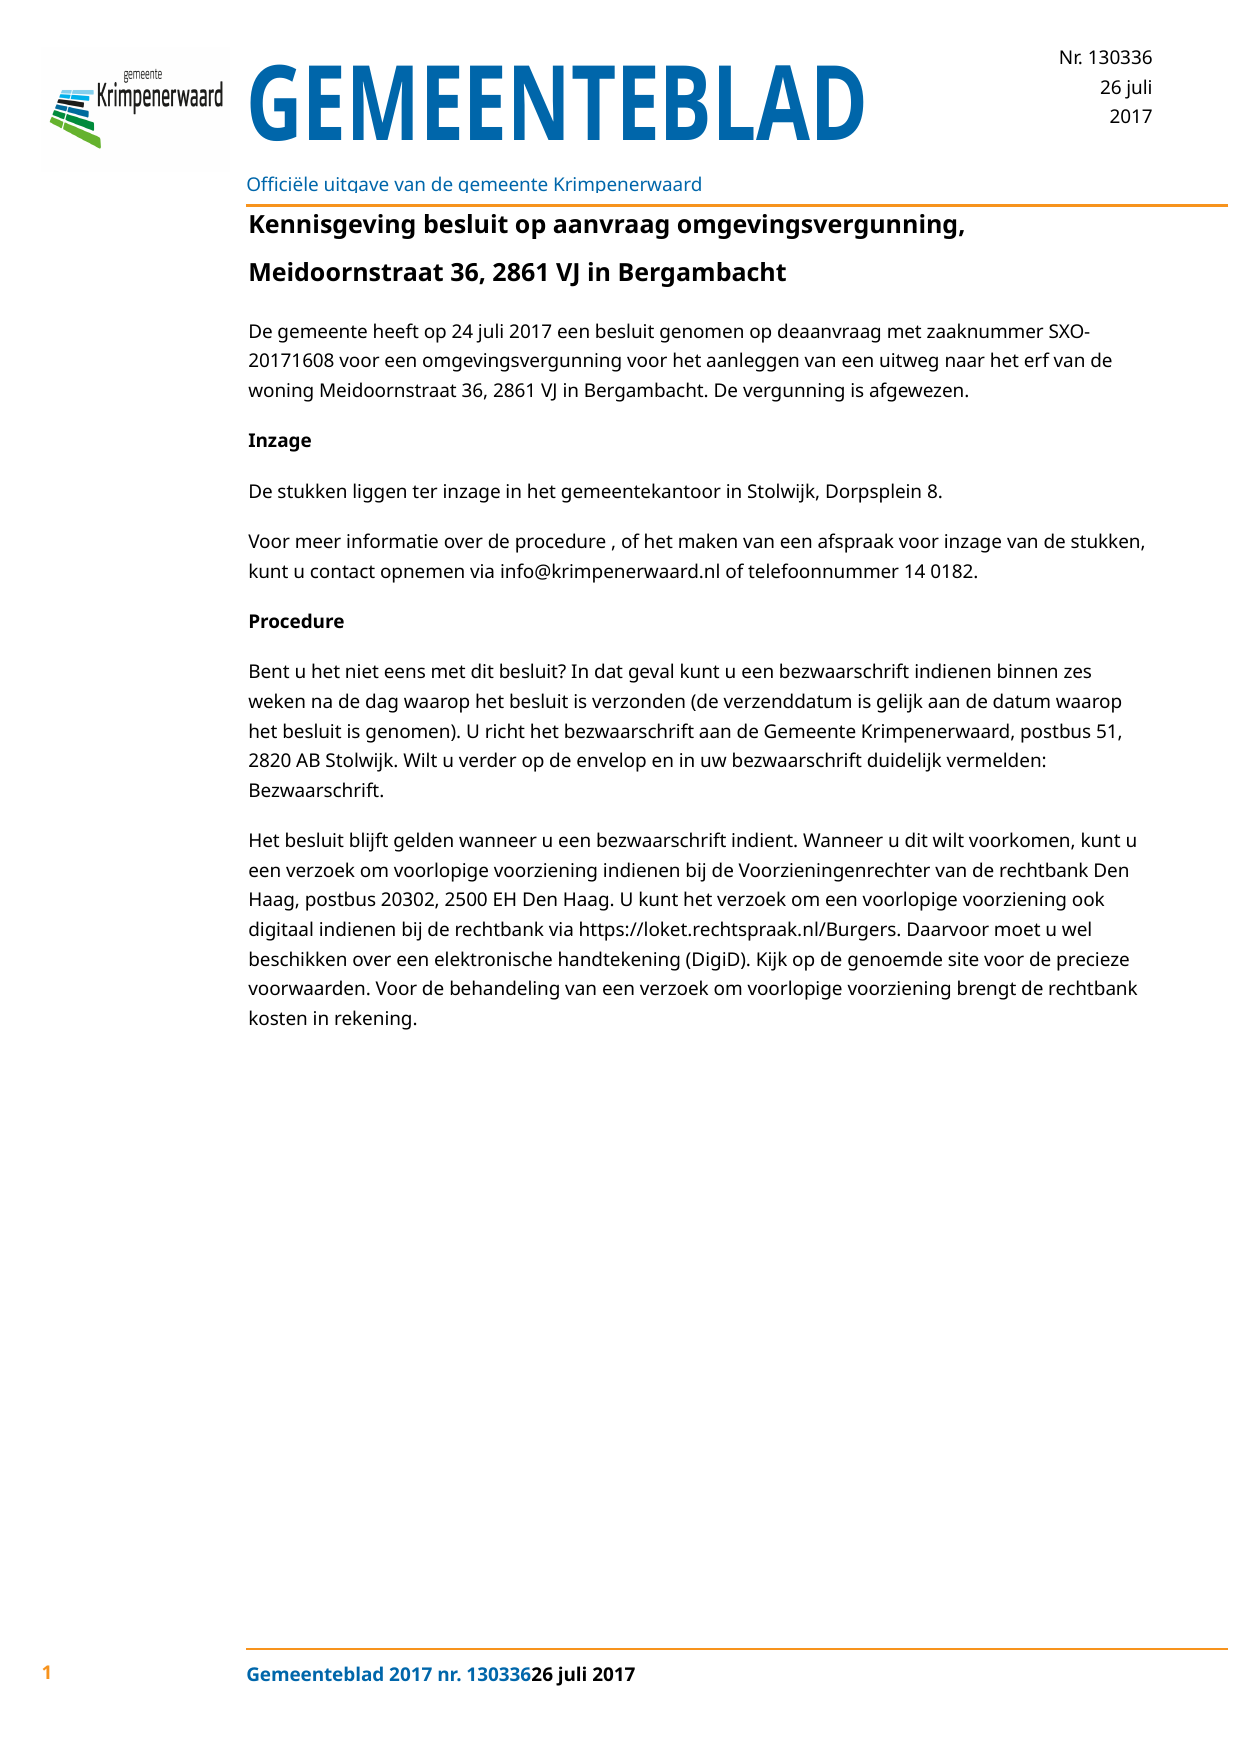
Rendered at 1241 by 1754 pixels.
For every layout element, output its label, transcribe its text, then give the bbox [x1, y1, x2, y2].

text Kennisgeving besluit op aanvraag omgevingsvergunning, Meidoornstraat 36, 2861 VJ in Bergambacht [248, 207, 1152, 288]
text Het besluit blijft gelden wanneer u een bezwaarschrift indient. Wanneer u dit wilt voorkomen, kunt u een verzoek om voorlopige voorziening indienen bij de Voorzieningenrechter van de rechtbank Den Haag, postbus 20302, 2500 EH Den Haag. U kunt het verzoek om een voorlopige voorziening ook digitaal indienen bij de rechtbank via https://loket.rechtspraak.nl/Burgers. Daarvoor moet u wel beschikken over een elektronische handtekening (DigiD). Kijk op de genoemde site voor de precieze voorwaarden. Voor de behandeling van een verzoek om voorlopige voorziening brengt de rechtbank kosten in rekening. [248, 827, 1152, 1031]
text De stukken liggen ter inzage in het gemeentekantoor in Stolwijk, Dorpsplein 8. [248, 478, 1152, 504]
picture [41, 47, 231, 172]
text Procedure [248, 608, 1152, 634]
text Bent u het niet eens met dit besluit? In dat geval kunt u een bezwaarschrift indienen binnen zes weken na de dag waarop het besluit is verzonden (de verzenddatum is gelijk aan de datum waarop het besluit is genomen). U richt het bezwaarschrift aan de Gemeente Krimpenerwaard, postbus 51, 2820 AB Stolwijk. Wilt u verder op de envelop en in uw bezwaarschrift duidelijk vermelden: Bezwaarschrift. [248, 659, 1152, 803]
text Voor meer informatie over de procedure , of het maken van een afspraak voor inzage van de stukken, kunt u contact opnemen via info@krimpenerwaard.nl of telefoonnummer 14 0182. [248, 528, 1152, 584]
text Inzage [248, 427, 1152, 453]
text De gemeente heeft op 24 juli 2017 een besluit genomen op deaanvraag met zaaknummer SXO-20171608 voor een omgevingsvergunning voor het aanleggen van een uitweg naar het erf van de woning Meidoornstraat 36, 2861 VJ in Bergambacht. De vergunning is afgewezen. [248, 318, 1152, 403]
